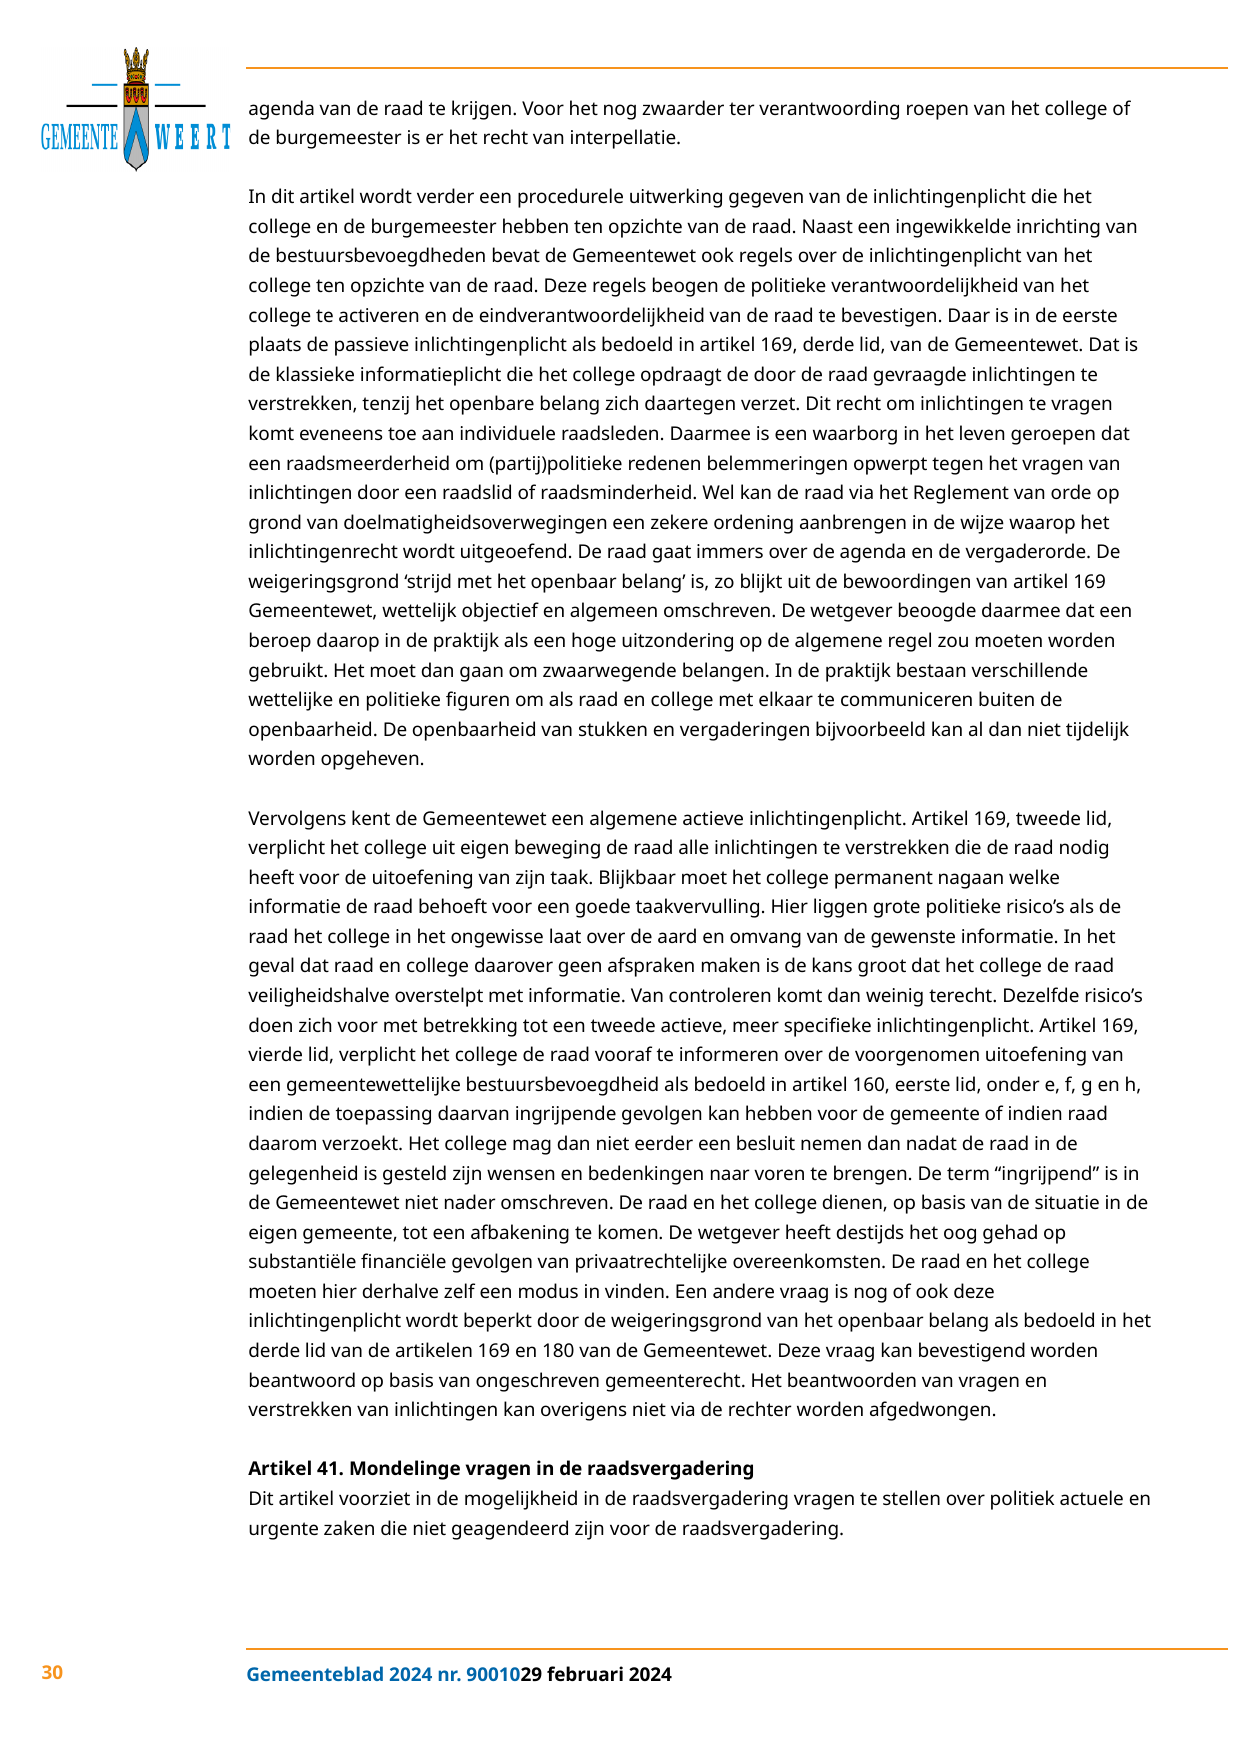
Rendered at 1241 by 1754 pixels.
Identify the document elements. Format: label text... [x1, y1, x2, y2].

text Dit artikel voorziet in de mogelijkheid in de raadsvergadering vragen te stellen over politiek actuele en urgente zaken die niet geagendeerd zijn voor de raadsvergadering. [248, 1485, 1152, 1541]
picture [41, 47, 231, 172]
text In dit artikel wordt verder een procedurele uitwerking gegeven van de inlichtingenplicht die het college en de burgemeester hebben ten opzichte van de raad. Naast een ingewikkelde inrichting van de bestuursbevoegdheden bevat de Gemeentewet ook regels over de inlichtingenplicht van het college ten opzichte van de raad. Deze regels beogen de politieke verantwoordelijkheid van het college te activeren en de eindverantwoordelijkheid van de raad te bevestigen. Daar is in de eerste plaats de passieve inlichtingenplicht als bedoeld in artikel 169, derde lid, van de Gemeentewet. Dat is de klassieke informatieplicht die het college opdraagt de door de raad gevraagde inlichtingen te verstrekken, tenzij het openbare belang zich daartegen verzet. Dit recht om inlichtingen te vragen komt eveneens toe aan individuele raadsleden. Daarmee is een waarborg in het leven geroepen dat een raadsmeerderheid om (partij)politieke redenen belemmeringen opwerpt tegen het vragen van inlichtingen door een raadslid of raadsminderheid. Wel kan de raad via het Reglement van orde op grond van doelmatigheidsoverwegingen een zekere ordening aanbrengen in de wijze waarop het inlichtingenrecht wordt uitgeoefend. De raad gaat immers over de agenda en de vergaderorde. De weigeringsgrond ‘strijd met het openbaar belang’ is, zo blijkt uit de bewoordingen van artikel 169 Gemeentewet, wettelijk objectief en algemeen omschreven. De wetgever beoogde daarmee dat een beroep daarop in de praktijk als een hoge uitzondering op de algemene regel zou moeten worden gebruikt. Het moet dan gaan om zwaarwegende belangen. In de praktijk bestaan verschillende wettelijke en politieke figuren om als raad en college met elkaar te communiceren buiten de openbaarheid. De openbaarheid van stukken en vergaderingen bijvoorbeeld kan al dan niet tijdelijk worden opgeheven. [248, 183, 1152, 771]
text Vervolgens kent de Gemeentewet een algemene actieve inlichtingenplicht. Artikel 169, tweede lid, verplicht het college uit eigen beweging de raad alle inlichtingen te verstrekken die de raad nodig heeft voor de uitoefening van zijn taak. Blijkbaar moet het college permanent nagaan welke informatie de raad behoeft voor een goede taakvervulling. Hier liggen grote politieke risico’s als de raad het college in het ongewisse laat over de aard en omvang van de gewenste informatie. In het geval dat raad en college daarover geen afspraken maken is de kans groot dat het college de raad veiligheidshalve overstelpt met informatie. Van controleren komt dan weinig terecht. Dezelfde risico’s doen zich voor met betrekking tot een tweede actieve, meer specifieke inlichtingenplicht. Artikel 169, vierde lid, verplicht het college de raad vooraf te informeren over de voorgenomen uitoefening van een gemeentewettelijke bestuursbevoegdheid als bedoeld in artikel 160, eerste lid, onder e, f, g en h, indien de toepassing daarvan ingrijpende gevolgen kan hebben voor de gemeente of indien raad daarom verzoekt. Het college mag dan niet eerder een besluit nemen dan nadat de raad in de gelegenheid is gesteld zijn wensen en bedenkingen naar voren te brengen. De term “ingrijpend” is in de Gemeentewet niet nader omschreven. De raad en het college dienen, op basis van de situatie in de eigen gemeente, tot een afbakening te komen. De wetgever heeft destijds het oog gehad op substantiële financiële gevolgen van privaatrechtelijke overeenkomsten. De raad en het college moeten hier derhalve zelf een modus in vinden. Een andere vraag is nog of ook deze inlichtingenplicht wordt beperkt door de weigeringsgrond van het openbaar belang als bedoeld in het derde lid van de artikelen 169 en 180 van de Gemeentewet. Deze vraag kan bevestigend worden beantwoord op basis van ongeschreven gemeenterecht. Het beantwoorden van vragen en verstrekken van inlichtingen kan overigens niet via de rechter worden afgedwongen. [248, 805, 1152, 1422]
text agenda van de raad te krijgen. Voor het nog zwaarder ter verantwoording roepen van het college of de burgemeester is er het recht van interpellatie. [248, 95, 1152, 150]
text Artikel 41. Mondelinge vragen in de raadsvergadering [248, 1456, 1152, 1481]
